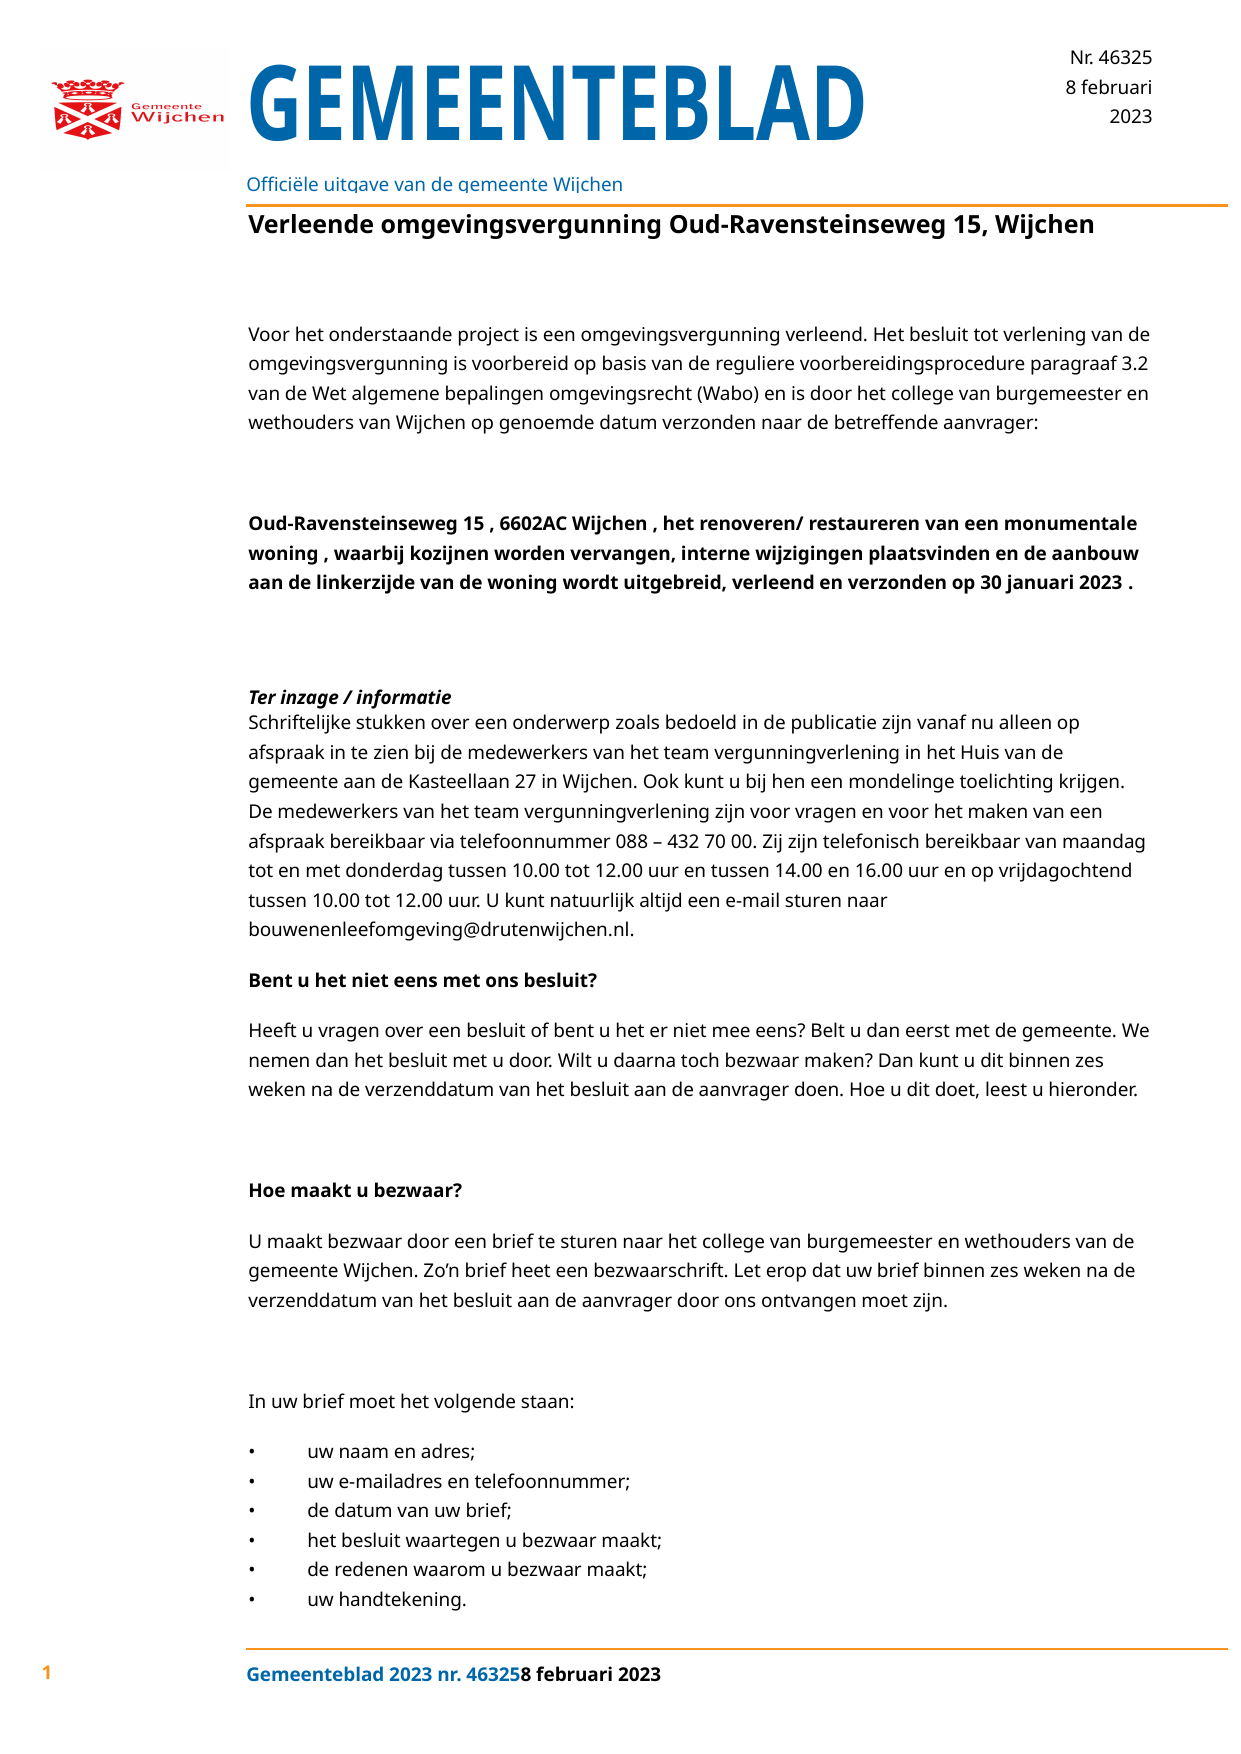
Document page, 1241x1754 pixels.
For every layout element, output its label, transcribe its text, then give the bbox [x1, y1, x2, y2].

picture [41, 47, 231, 172]
text Voor het onderstaande project is een omgevingsvergunning verleend. Het besluit tot verlening van de omgevingsvergunning is voorbereid op basis van de reguliere voorbereidingsprocedure paragraaf 3.2 van de Wet algemene bepalingen omgevingsrecht (Wabo) en is door het college van burgemeester en wethouders van Wijchen op genoemde datum verzonden naar de betreffende aanvrager: [248, 321, 1152, 435]
text Heeft u vragen over een besluit of bent u het er niet mee eens? Belt u dan eerst met de gemeente. We nemen dan het besluit met u door. Wilt u daarna toch bezwaar maken? Dan kunt u dit binnen zes weken na de verzenddatum van het besluit aan de aanvrager doen. Hoe u dit doet, leest u hieronder. [248, 1017, 1152, 1102]
list de datum van uw brief; [248, 1497, 1152, 1523]
text Oud-Ravensteinseweg 15 , 6602AC Wijchen , het renoveren/ restaureren van een monumentale woning , waarbij kozijnen worden vervangen, interne wijzigingen plaatsvinden en de aanbouw aan de linkerzijde van de woning wordt uitgebreid, verleend en verzonden op 30 januari 2023 . [248, 510, 1152, 595]
list uw e-mailadres en telefoonnummer; [248, 1468, 1152, 1494]
text Hoe maakt u bezwaar? [248, 1177, 1152, 1203]
text Bent u het niet eens met ons besluit? [248, 967, 1152, 993]
text Schriftelijke stukken over een onderwerp zoals bedoeld in de publicatie zijn vanaf nu alleen op afspraak in te zien bij de medewerkers van het team vergunningverlening in het Huis van de gemeente aan de Kasteellaan 27 in Wijchen. Ook kunt u bij hen een mondelinge toelichting krijgen. De medewerkers van het team vergunningverlening zijn voor vragen en voor het maken van een afspraak bereikbaar via telefoonnummer 088 – 432 70 00. Zij zijn telefonisch bereikbaar van maandag tot en met donderdag tussen 10.00 tot 12.00 uur en tussen 14.00 en 16.00 uur en op vrijdagochtend tussen 10.00 tot 12.00 uur. U kunt natuurlijk altijd een e-mail sturen naar bouwenenleefomgeving@drutenwijchen.nl. [248, 709, 1152, 942]
list uw handtekening. [248, 1586, 1152, 1612]
text U maakt bezwaar door een brief te sturen naar het college van burgemeester en wethouders van de gemeente Wijchen. Zo’n brief heet een bezwaarschrift. Let erop dat uw brief binnen zes weken na de verzenddatum van het besluit aan de aanvrager door ons ontvangen moet zijn. [248, 1228, 1152, 1313]
text In uw brief moet het volgende staan: [248, 1388, 1152, 1414]
list de redenen waarom u bezwaar maakt; [248, 1557, 1152, 1582]
list het besluit waartegen u bezwaar maakt; [248, 1527, 1152, 1553]
text Ter inzage / informatie [248, 684, 1152, 709]
list uw naam en adres; [248, 1438, 1152, 1464]
text Verleende omgevingsvergunning Oud-Ravensteinseweg 15, Wijchen [248, 207, 1152, 241]
